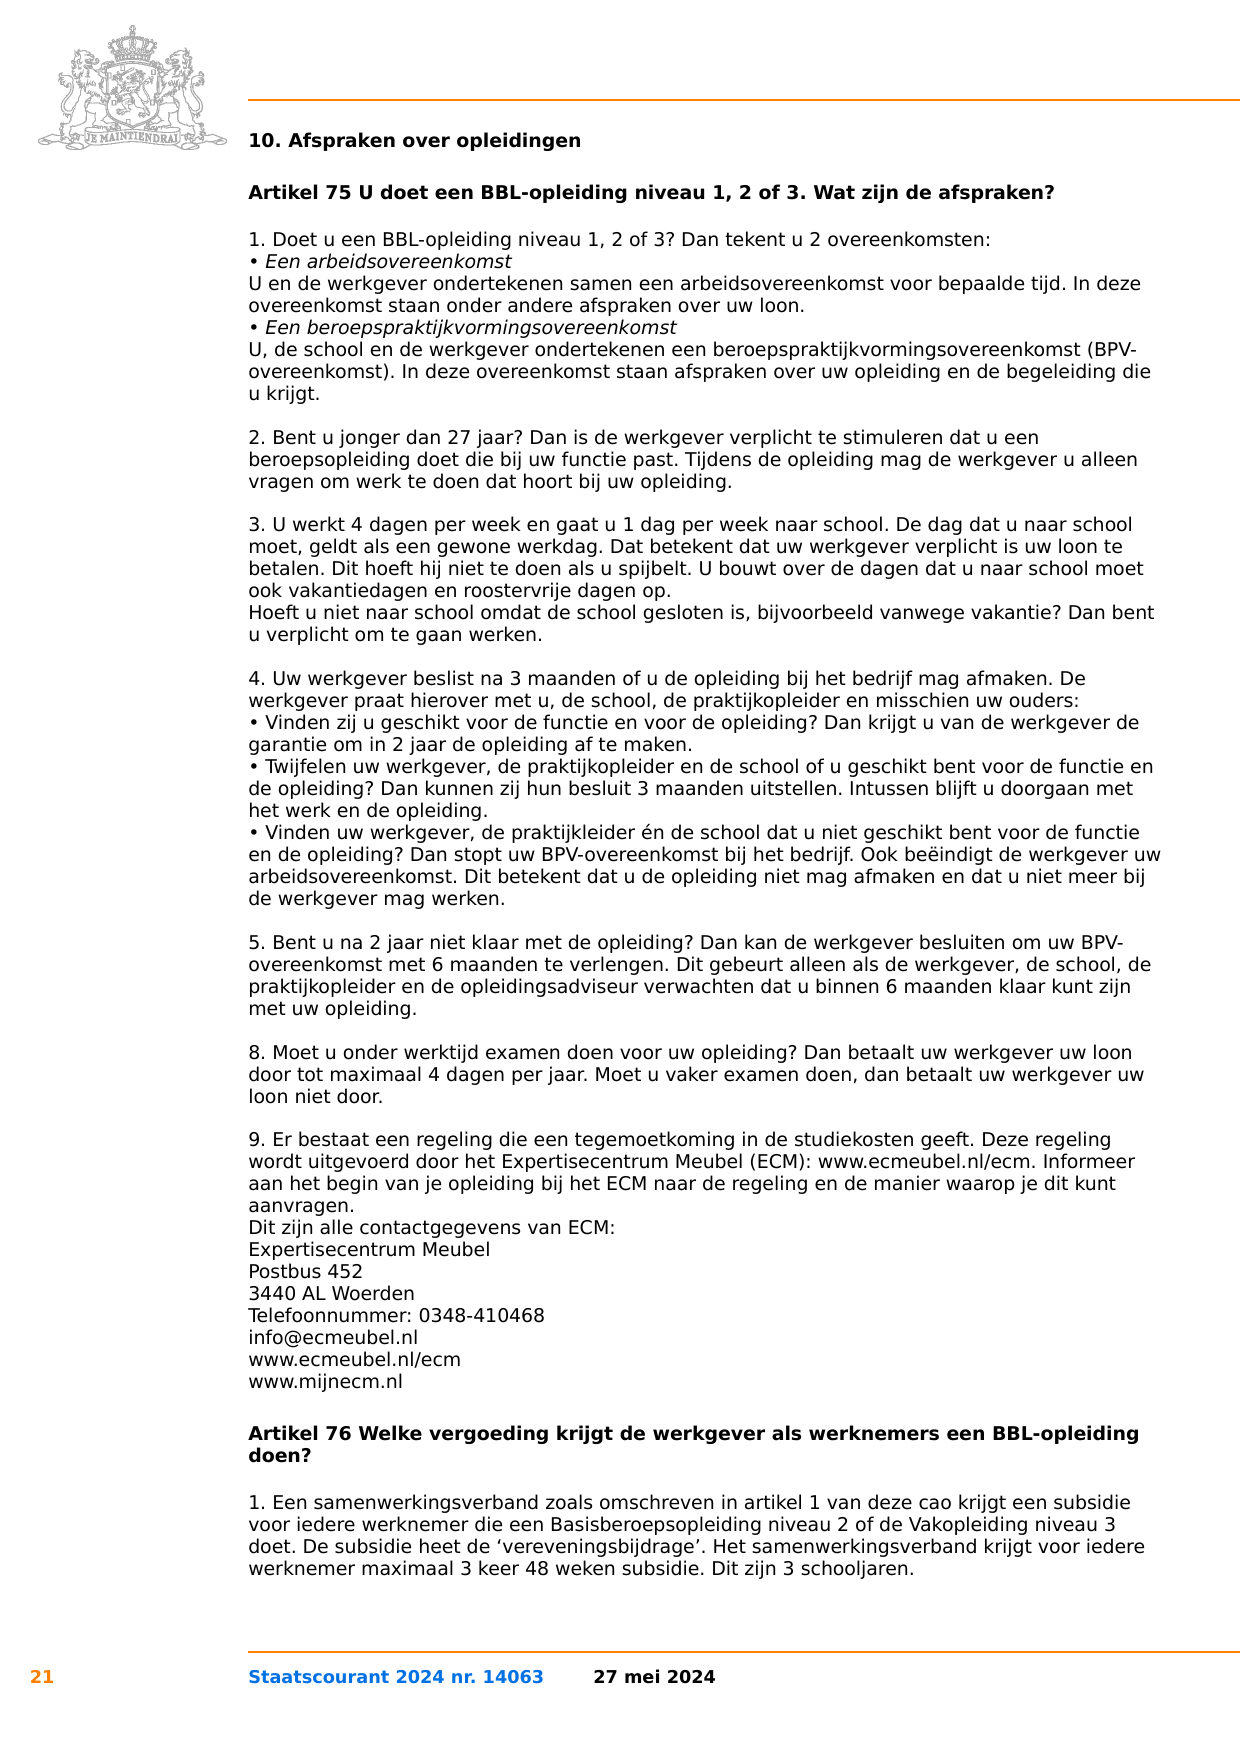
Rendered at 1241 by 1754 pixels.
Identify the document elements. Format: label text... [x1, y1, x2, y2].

text U en de werkgever ondertekenen samen een arbeidsovereenkomst voor bepaalde tijd. In deze overeenkomst staan onder andere afspraken over uw loon. [248, 273, 1163, 317]
picture [38, 25, 227, 150]
text Postbus 452 [248, 1261, 1163, 1283]
text 5. Bent u na 2 jaar niet klaar met de opleiding? Dan kan de werkgever besluiten om uw BPV-overeenkomst met 6 maanden te verlengen. Dit gebeurt alleen als de werkgever, de school, de praktijkopleider en de opleidingsadviseur verwachten dat u binnen 6 maanden klaar kunt zijn met uw opleiding. [248, 932, 1163, 1020]
text • Twijfelen uw werkgever, de praktijkopleider en de school of u geschikt bent voor de functie en de opleiding? Dan kunnen zij hun besluit 3 maanden uitstellen. Intussen blijft u doorgaan met het werk en de opleiding. [248, 756, 1163, 822]
text • Een arbeidsovereenkomst [248, 251, 1163, 273]
text Hoeft u niet naar school omdat de school gesloten is, bijvoorbeeld vanwege vakantie? Dan bent u verplicht om te gaan werken. [248, 602, 1163, 646]
text • Vinden uw werkgever, de praktijkleider én de school dat u niet geschikt bent voor de functie en de opleiding? Dan stopt uw BPV-overeenkomst bij het bedrijf. Ook beëindigt de werkgever uw arbeidsovereenkomst. Dit betekent dat u de opleiding niet mag afmaken en dat u niet meer bij de werkgever mag werken. [248, 822, 1163, 910]
subtitle Artikel 75 U doet een BBL-opleiding niveau 1, 2 of 3. Wat zijn de afspraken? [248, 182, 1163, 204]
text www.ecmeubel.nl/ecm [248, 1349, 1163, 1371]
text 2. Bent u jonger dan 27 jaar? Dan is de werkgever verplicht te stimuleren dat u een beroepsopleiding doet die bij uw functie past. Tijdens de opleiding mag de werkgever u alleen vragen om werk te doen dat hoort bij uw opleiding. [248, 427, 1163, 492]
text 8. Moet u onder werktijd examen doen voor uw opleiding? Dan betaalt uw werkgever uw loon door tot maximaal 4 dagen per jaar. Moet u vaker examen doen, dan betaalt uw werkgever uw loon niet door. [248, 1042, 1163, 1107]
text 4. Uw werkgever beslist na 3 maanden of u de opleiding bij het bedrijf mag afmaken. De werkgever praat hierover met u, de school, de praktijkopleider en misschien uw ouders: [248, 668, 1163, 712]
text • Een beroepspraktijkvormingsovereenkomst [248, 317, 1163, 339]
text 3440 AL Woerden [248, 1283, 1163, 1305]
text Dit zijn alle contactgegevens van ECM: [248, 1217, 1163, 1239]
text 9. Er bestaat een regeling die een tegemoetkoming in de studiekosten geeft. Deze regeling wordt uitgevoerd door het Expertisecentrum Meubel (ECM): www.ecmeubel.nl/ecm. Informeer aan het begin van je opleiding bij het ECM naar de regeling en de manier waarop je dit kunt aanvragen. [248, 1129, 1163, 1217]
text 3. U werkt 4 dagen per week en gaat u 1 dag per week naar school. De dag dat u naar school moet, geldt als een gewone werkdag. Dat betekent dat uw werkgever verplicht is uw loon te betalen. Dit hoeft hij niet te doen als u spijbelt. U bouwt over de dagen dat u naar school moet ook vakantiedagen en roostervrije dagen op. [248, 514, 1163, 602]
subtitle 10. Afspraken over opleidingen [248, 130, 1163, 152]
text 1. Doet u een BBL-opleiding niveau 1, 2 of 3? Dan tekent u 2 overeenkomsten: [248, 229, 1163, 251]
text www.mijnecm.nl [248, 1371, 1163, 1393]
text Expertisecentrum Meubel [248, 1239, 1163, 1261]
text U, de school en de werkgever ondertekenen een beroepspraktijkvormingsovereenkomst (BPV-overeenkomst). In deze overeenkomst staan afspraken over uw opleiding en de begeleiding die u krijgt. [248, 339, 1163, 405]
text 1. Een samenwerkingsverband zoals omschreven in artikel 1 van deze cao krijgt een subsidie voor iedere werknemer die een Basisberoepsopleiding niveau 2 of de Vakopleiding niveau 3 doet. De subsidie heet de ‘vereveningsbijdrage’. Het samenwerkingsverband krijgt voor iedere werknemer maximaal 3 keer 48 weken subsidie. Dit zijn 3 schooljaren. [248, 1492, 1163, 1580]
text Telefoonnummer: 0348-410468 [248, 1305, 1163, 1327]
subtitle Artikel 76 Welke vergoeding krijgt de werkgever als werknemers een BBL-opleiding doen? [248, 1423, 1163, 1467]
text • Vinden zij u geschikt voor de functie en voor de opleiding? Dan krijgt u van de werkgever de garantie om in 2 jaar de opleiding af te maken. [248, 712, 1163, 756]
text info@ecmeubel.nl [248, 1327, 1163, 1349]
